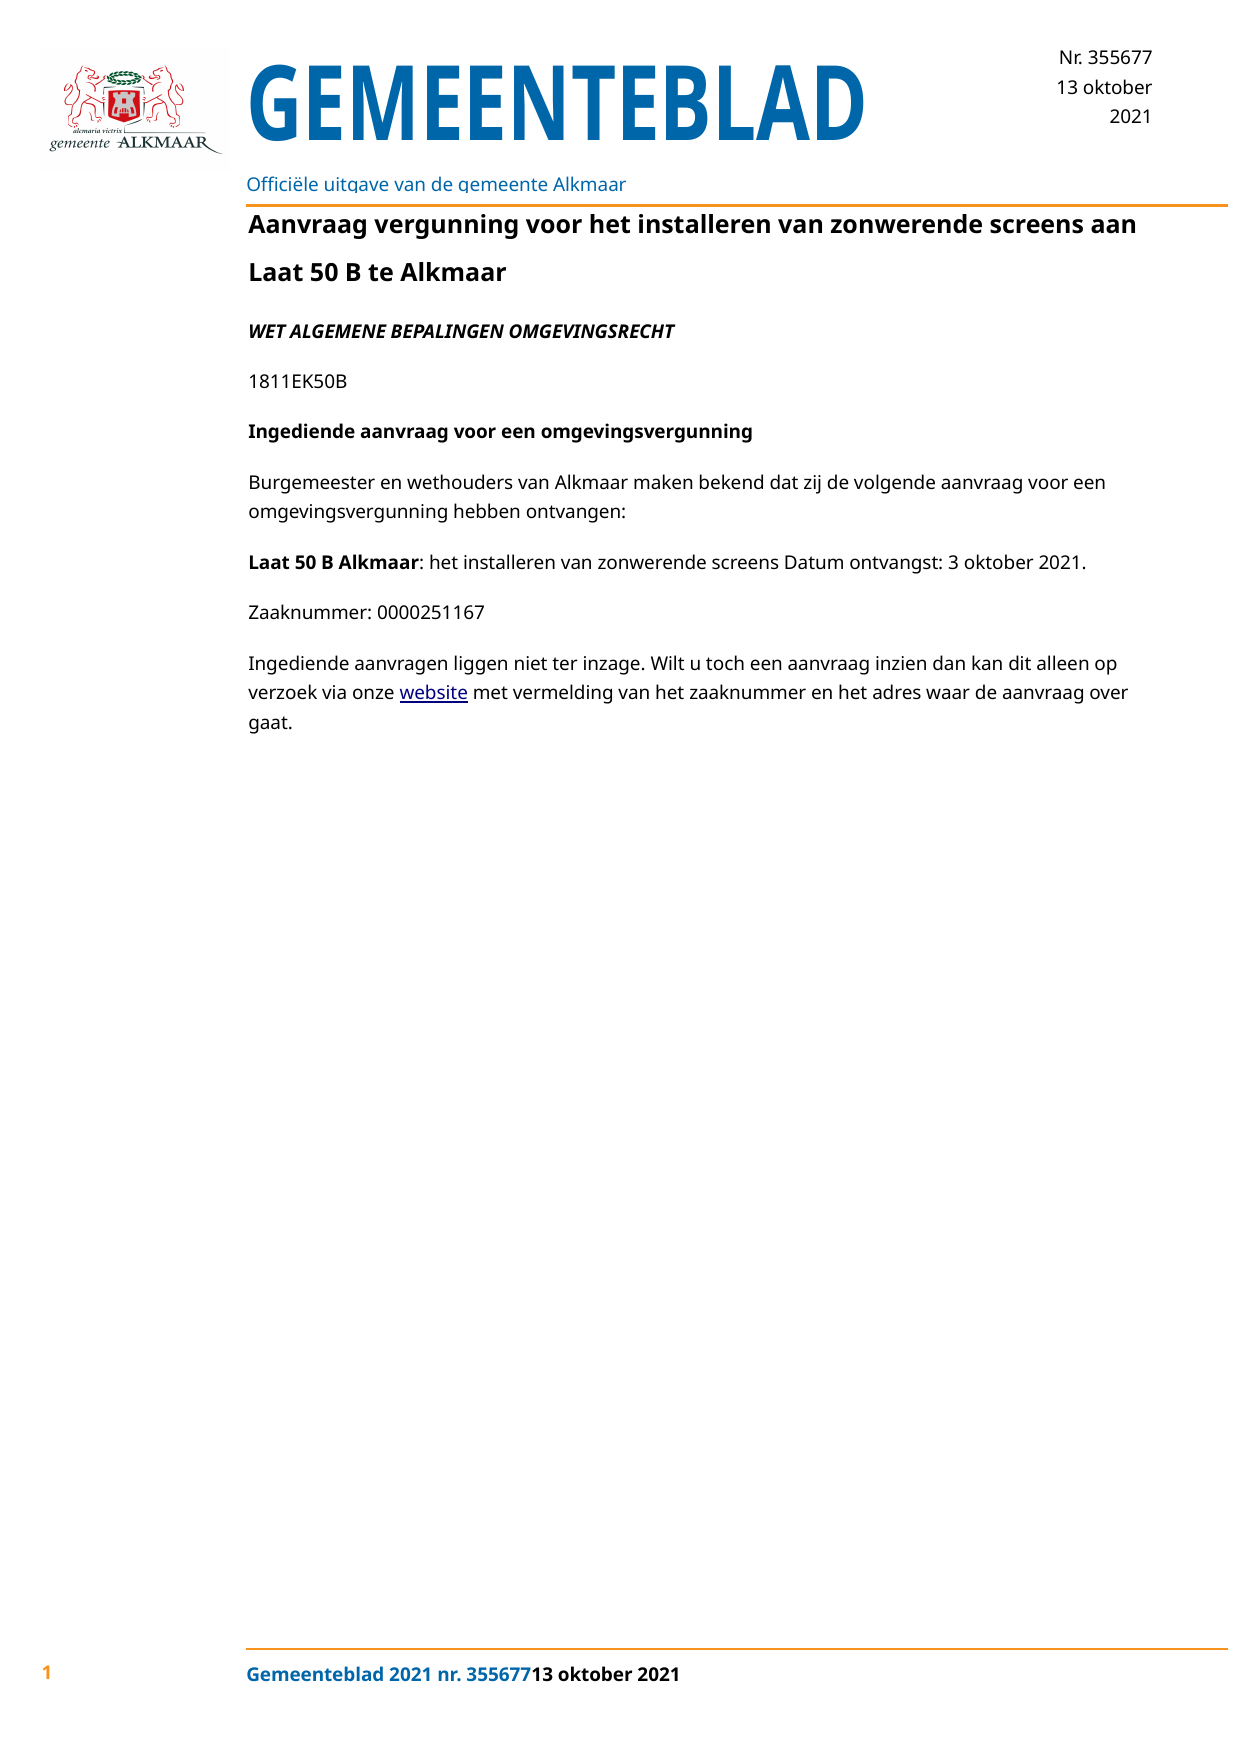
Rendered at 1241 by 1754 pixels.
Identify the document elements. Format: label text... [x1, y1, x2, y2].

text Ingediende aanvraag voor een omgevingsvergunning [248, 419, 1152, 444]
text 1811EK50B [248, 368, 1152, 394]
picture [41, 47, 231, 172]
text WET ALGEMENE BEPALINGEN OMGEVINGSRECHT [248, 318, 1152, 344]
text Laat 50 B Alkmaar: het installeren van zonwerende screens Datum ontvangst: 3 oktober 2021. [248, 549, 1152, 575]
text Zaaknummer: 0000251167 [248, 599, 1152, 625]
text Burgemeester en wethouders van Alkmaar maken bekend dat zij de volgende aanvraag voor een omgevingsvergunning hebben ontvangen: [248, 469, 1152, 524]
text Aanvraag vergunning voor het installeren van zonwerende screens aan Laat 50 B te Alkmaar [248, 207, 1152, 288]
text Ingediende aanvragen liggen niet ter inzage. Wilt u toch een aanvraag inzien dan kan dit alleen op verzoek via onze website met vermelding van het zaaknummer en het adres waar de aanvraag over gaat. [248, 650, 1152, 735]
